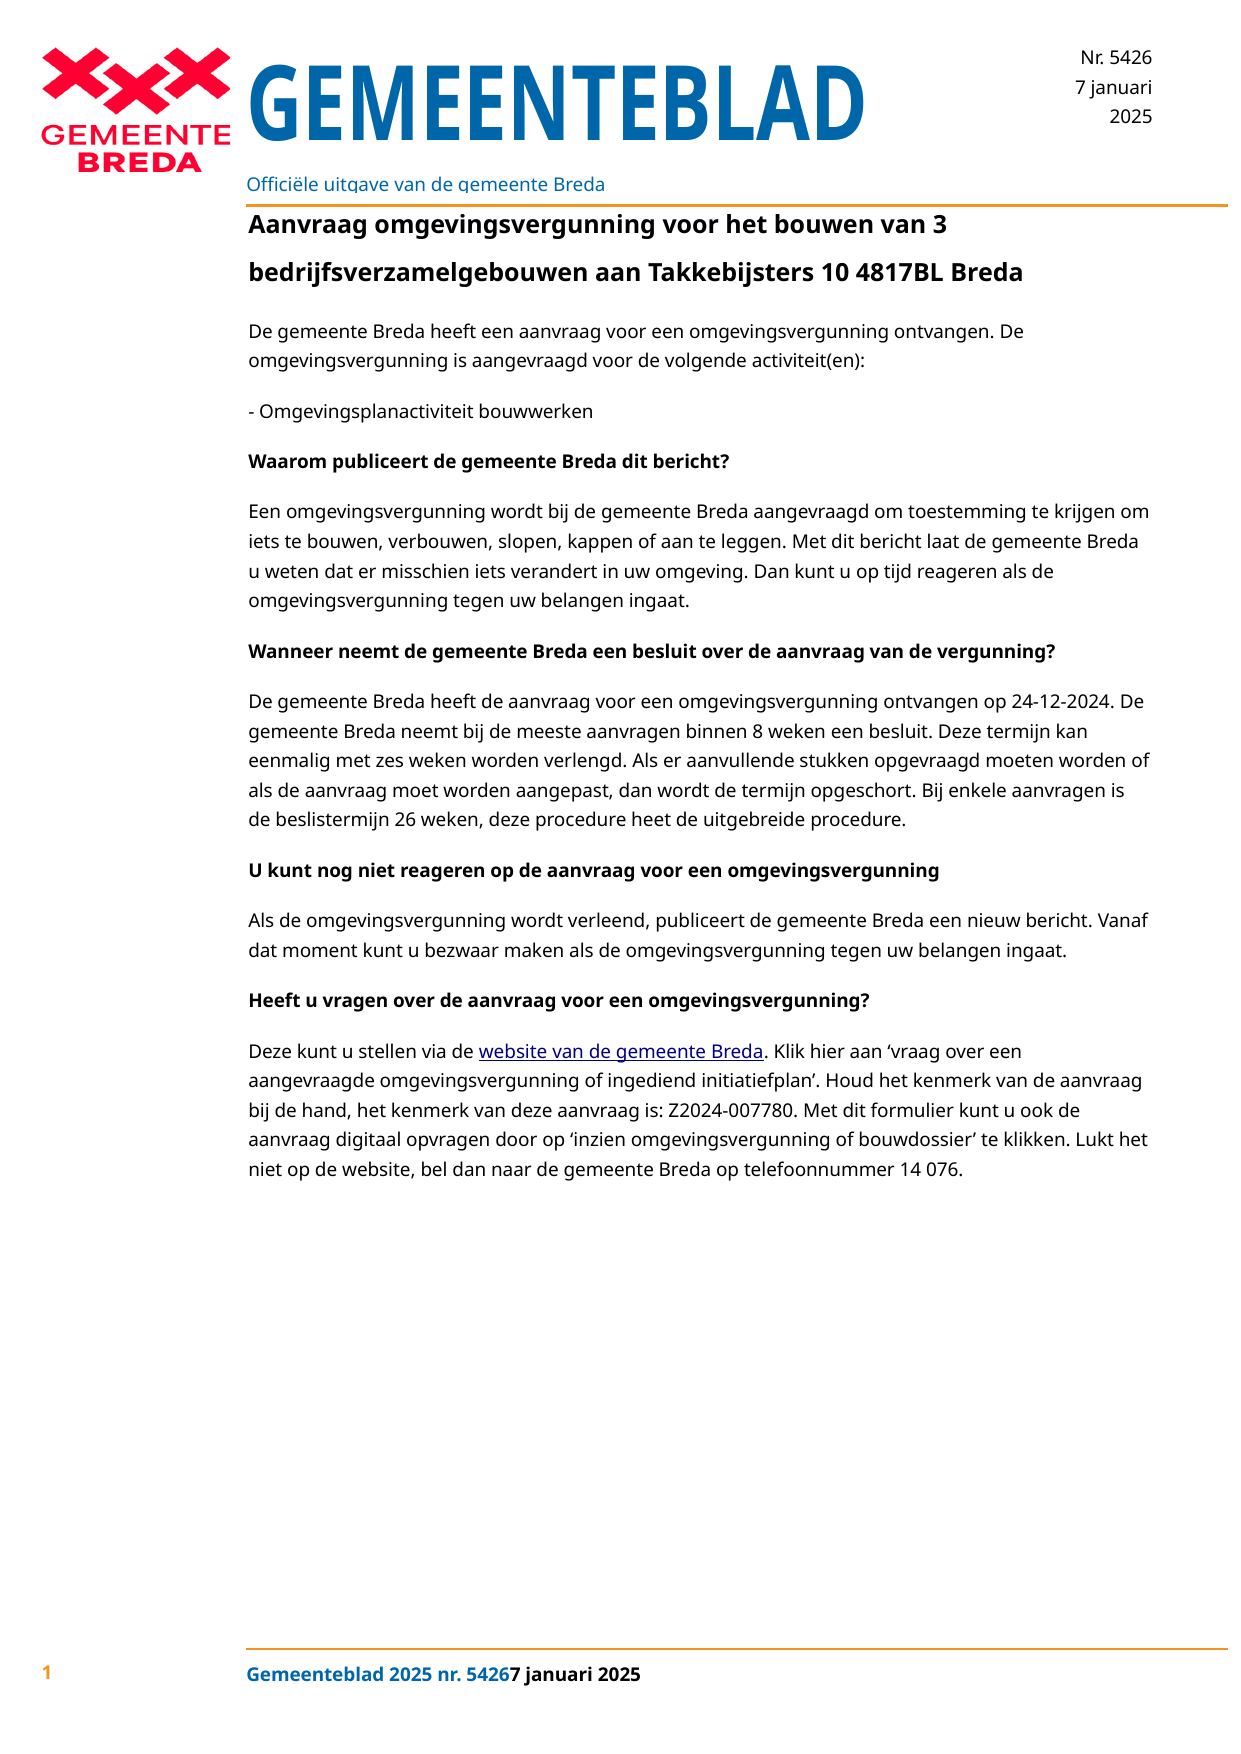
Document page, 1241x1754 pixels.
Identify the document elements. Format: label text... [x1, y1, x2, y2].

text Deze kunt u stellen via de website van de gemeente Breda. Klik hier aan ‘vraag over een aangevraagde omgevingsvergunning of ingediend initiatiefplan’. Houd het kenmerk van de aanvraag bij de hand, het kenmerk van deze aanvraag is: Z2024-007780. Met dit formulier kunt u ook de aanvraag digitaal opvragen door op ‘inzien omgevingsvergunning of bouwdossier’ te klikken. Lukt het niet op de website, bel dan naar de gemeente Breda op telefoonnummer 14 076. [248, 1038, 1152, 1182]
text De gemeente Breda heeft een aanvraag voor een omgevingsvergunning ontvangen. De omgevingsvergunning is aangevraagd voor de volgende activiteit(en): [248, 318, 1152, 373]
text Als de omgevingsvergunning wordt verleend, publiceert de gemeente Breda een nieuw bericht. Vanaf dat moment kunt u bezwaar maken als de omgevingsvergunning tegen uw belangen ingaat. [248, 907, 1152, 963]
text Wanneer neemt de gemeente Breda een besluit over de aanvraag van de vergunning? [248, 638, 1152, 664]
text Heeft u vragen over de aanvraag voor een omgevingsvergunning? [248, 987, 1152, 1013]
text Aanvraag omgevingsvergunning voor het bouwen van 3 bedrijfsverzamelgebouwen aan Takkebijsters 10 4817BL Breda [248, 207, 1152, 288]
text De gemeente Breda heeft de aanvraag voor een omgevingsvergunning ontvangen op 24-12-2024. De gemeente Breda neemt bij de meeste aanvragen binnen 8 weken een besluit. Deze termijn kan eenmalig met zes weken worden verlengd. Als er aanvullende stukken opgevraagd moeten worden of als de aanvraag moet worden aangepast, dan wordt de termijn opgeschort. Bij enkele aanvragen is de beslistermijn 26 weken, deze procedure heet de uitgebreide procedure. [248, 688, 1152, 832]
text Waarom publiceert de gemeente Breda dit bericht? [248, 448, 1152, 474]
text - Omgevingsplanactiviteit bouwwerken [248, 398, 1152, 424]
text Een omgevingsvergunning wordt bij de gemeente Breda aangevraagd om toestemming te krijgen om iets te bouwen, verbouwen, slopen, kappen of aan te leggen. Met dit bericht laat de gemeente Breda u weten dat er misschien iets verandert in uw omgeving. Dan kunt u op tijd reageren als de omgevingsvergunning tegen uw belangen ingaat. [248, 499, 1152, 613]
picture [41, 47, 231, 172]
text U kunt nog niet reageren op de aanvraag voor een omgevingsvergunning [248, 857, 1152, 883]
